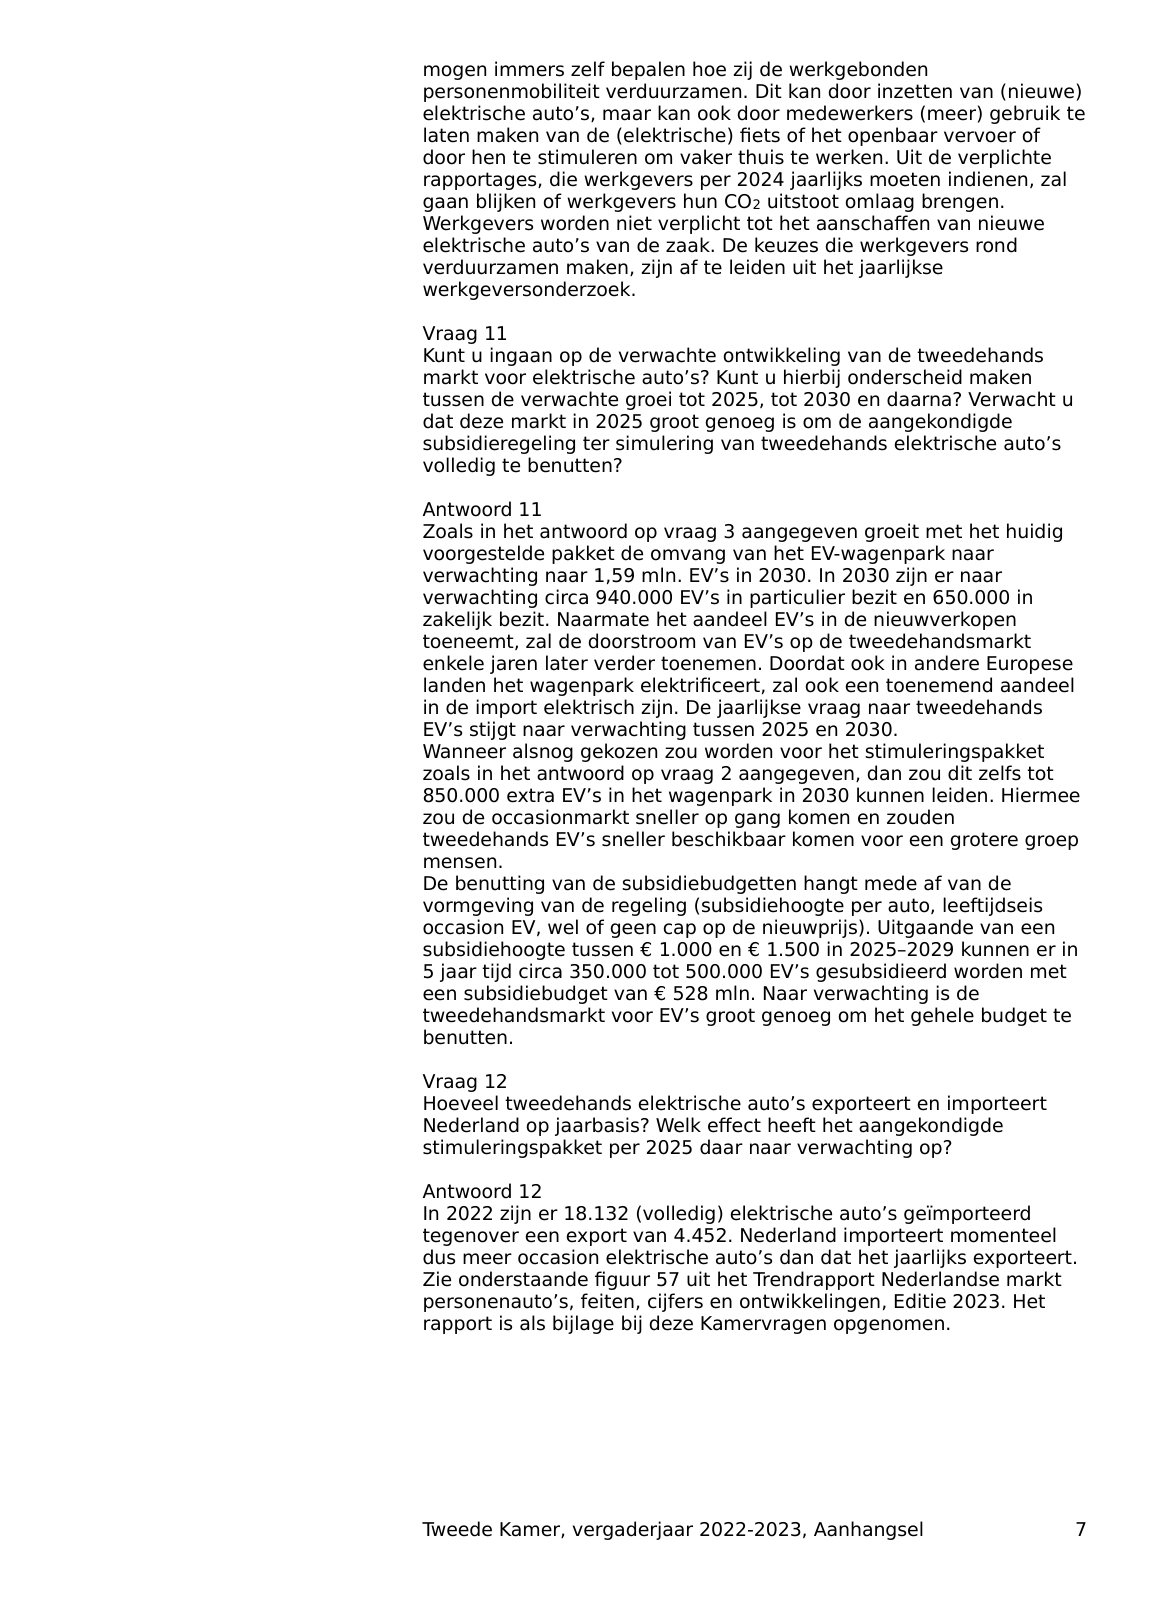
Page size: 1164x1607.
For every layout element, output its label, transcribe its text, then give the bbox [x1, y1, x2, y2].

text Vraag 12 [422, 1071, 1087, 1093]
text Zoals in het antwoord op vraag 3 aangegeven groeit met het huidig voorgestelde pakket de omvang van het EV-wagenpark naar verwachting naar 1,59 mln. EV’s in 2030. In 2030 zijn er naar verwachting circa 940.000 EV’s in particulier bezit en 650.000 in zakelijk bezit. Naarmate het aandeel EV’s in de nieuwverkopen toeneemt, zal de doorstroom van EV’s op de tweedehandsmarkt enkele jaren later verder toenemen. Doordat ook in andere Europese landen het wagenpark elektrificeert, zal ook een toenemend aandeel in de import elektrisch zijn. De jaarlijkse vraag naar tweedehands EV’s stijgt naar verwachting tussen 2025 en 2030. [422, 521, 1087, 741]
text In 2022 zijn er 18.132 (volledig) elektrische auto’s geïmporteerd tegenover een export van 4.452. Nederland importeert momenteel dus meer occasion elektrische auto’s dan dat het jaarlijks exporteert. Zie onderstaande figuur 57 uit het Trendrapport Nederlandse markt personenauto’s, feiten, cijfers en ontwikkelingen, Editie 2023. Het rapport is als bijlage bij deze Kamervragen opgenomen. [422, 1203, 1087, 1335]
text Vraag 11 [422, 323, 1087, 345]
text Wanneer alsnog gekozen zou worden voor het stimuleringspakket zoals in het antwoord op vraag 2 aangegeven, dan zou dit zelfs tot 850.000 extra EV’s in het wagenpark in 2030 kunnen leiden. Hiermee zou de occasionmarkt sneller op gang komen en zouden tweedehands EV’s sneller beschikbaar komen voor een grotere groep mensen. [422, 741, 1087, 873]
text Kunt u ingaan op de verwachte ontwikkeling van de tweedehands markt voor elektrische auto’s? Kunt u hierbij onderscheid maken tussen de verwachte groei tot 2025, tot 2030 en daarna? Verwacht u dat deze markt in 2025 groot genoeg is om de aangekondigde subsidieregeling ter simulering van tweedehands elektrische auto’s volledig te benutten? [422, 345, 1087, 477]
text mogen immers zelf bepalen hoe zij de werkgebonden personenmobiliteit verduurzamen. Dit kan door inzetten van (nieuwe) elektrische auto’s, maar kan ook door medewerkers (meer) gebruik te laten maken van de (elektrische) fiets of het openbaar vervoer of door hen te stimuleren om vaker thuis te werken. Uit de verplichte rapportages, die werkgevers per 2024 jaarlijks moeten indienen, zal gaan blijken of werkgevers hun CO2 uitstoot omlaag brengen. Werkgevers worden niet verplicht tot het aanschaffen van nieuwe elektrische auto’s van de zaak. De keuzes die werkgevers rond verduurzamen maken, zijn af te leiden uit het jaarlijkse werkgeversonderzoek. [422, 59, 1087, 301]
text De benutting van de subsidiebudgetten hangt mede af van de vormgeving van de regeling (subsidiehoogte per auto, leeftijdseis occasion EV, wel of geen cap op de nieuwprijs). Uitgaande van een subsidiehoogte tussen € 1.000 en € 1.500 in 2025–2029 kunnen er in 5 jaar tijd circa 350.000 tot 500.000 EV’s gesubsidieerd worden met een subsidiebudget van € 528 mln. Naar verwachting is de tweedehandsmarkt voor EV’s groot genoeg om het gehele budget te benutten. [422, 873, 1087, 1048]
text Hoeveel tweedehands elektrische auto’s exporteert en importeert Nederland op jaarbasis? Welk effect heeft het aangekondigde stimuleringspakket per 2025 daar naar verwachting op? [422, 1093, 1087, 1159]
text Antwoord 12 [422, 1181, 1087, 1203]
text Antwoord 11 [422, 499, 1087, 521]
